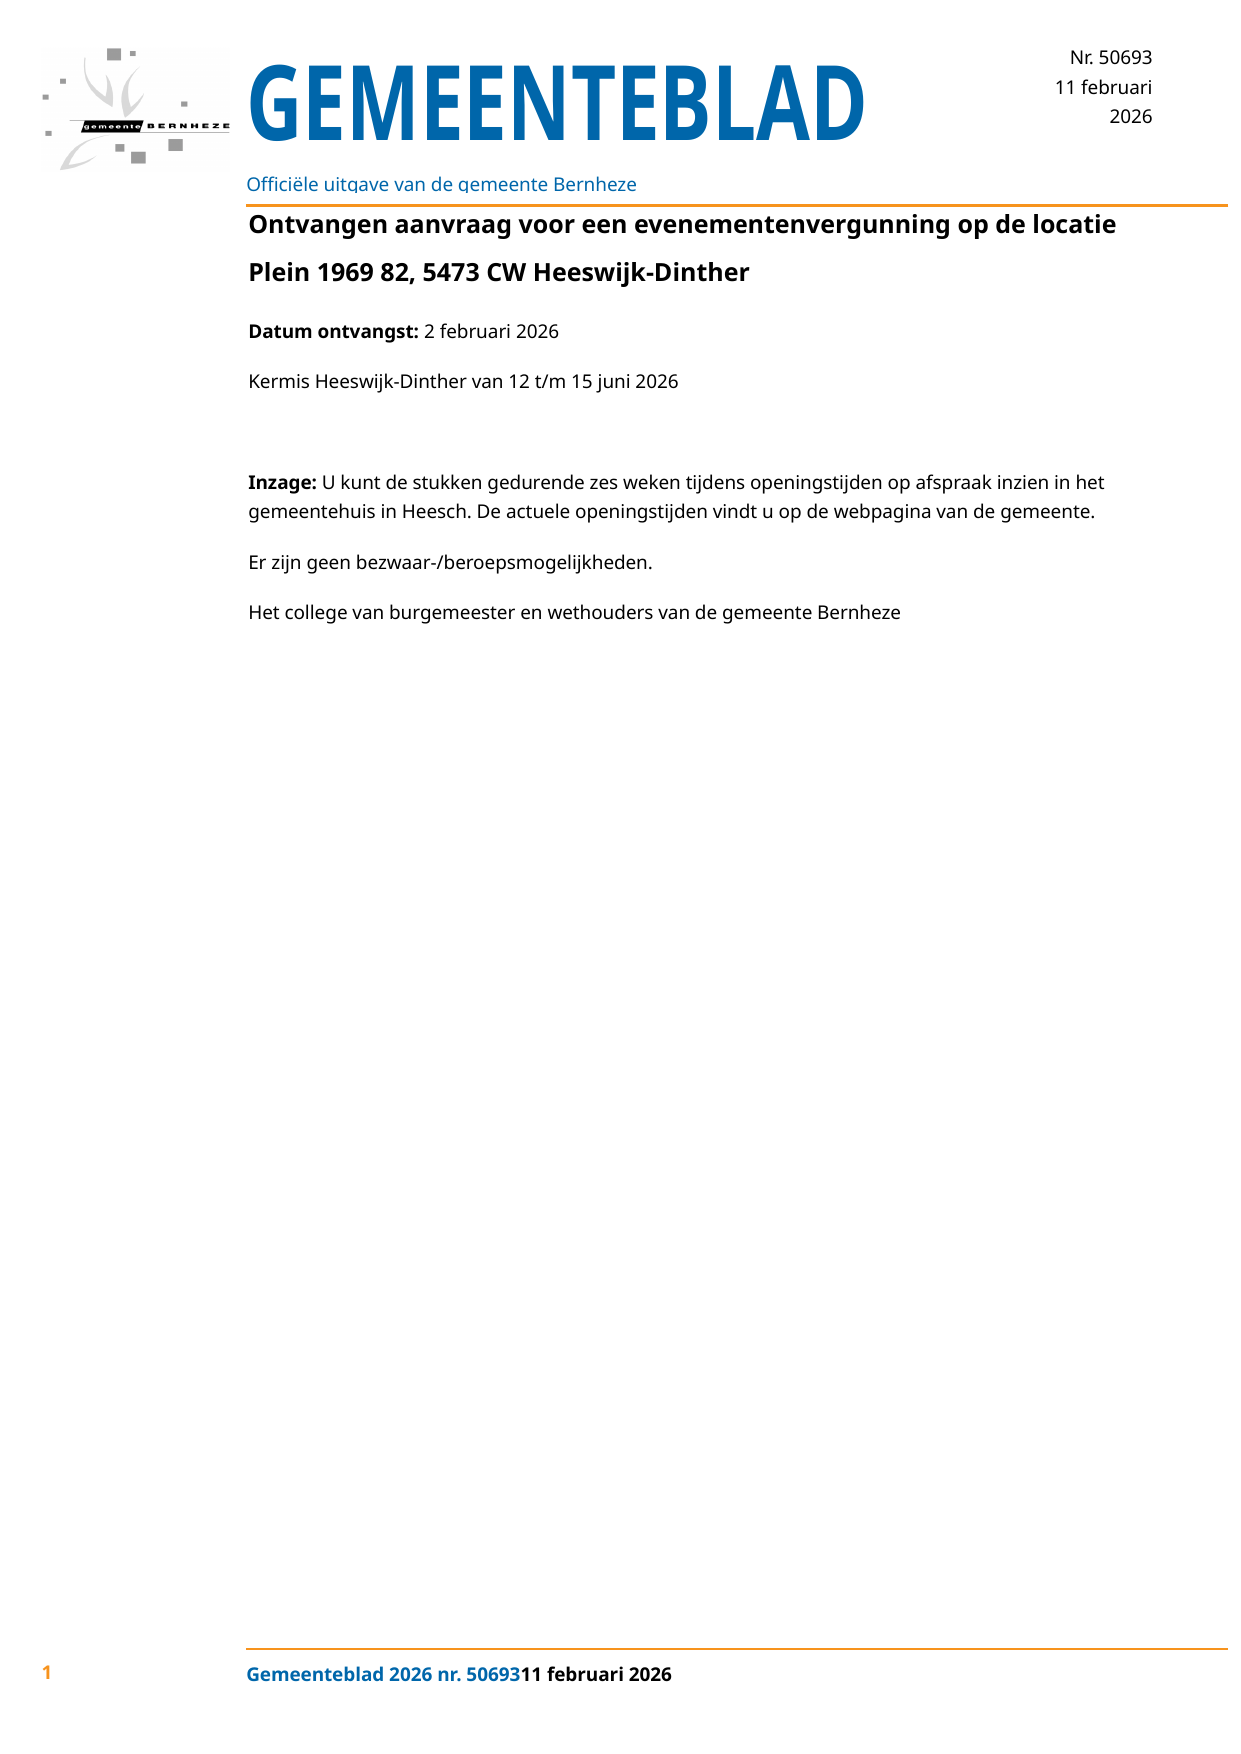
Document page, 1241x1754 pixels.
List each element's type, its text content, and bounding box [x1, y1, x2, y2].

picture [41, 47, 231, 172]
text Er zijn geen bezwaar-/beroepsmogelijkheden. [248, 549, 1152, 575]
text Kermis Heeswijk-Dinther van 12 t/m 15 juni 2026 [248, 368, 1152, 394]
text Inzage: U kunt de stukken gedurende zes weken tijdens openingstijden op afspraak inzien in het gemeentehuis in Heesch. De actuele openingstijden vindt u op de webpagina van de gemeente. [248, 469, 1152, 524]
text Het college van burgemeester en wethouders van de gemeente Bernheze [248, 599, 1152, 625]
text Ontvangen aanvraag voor een evenementenvergunning op de locatie Plein 1969 82, 5473 CW Heeswijk-Dinther [248, 207, 1152, 288]
text Datum ontvangst: 2 februari 2026 [248, 318, 1152, 344]
